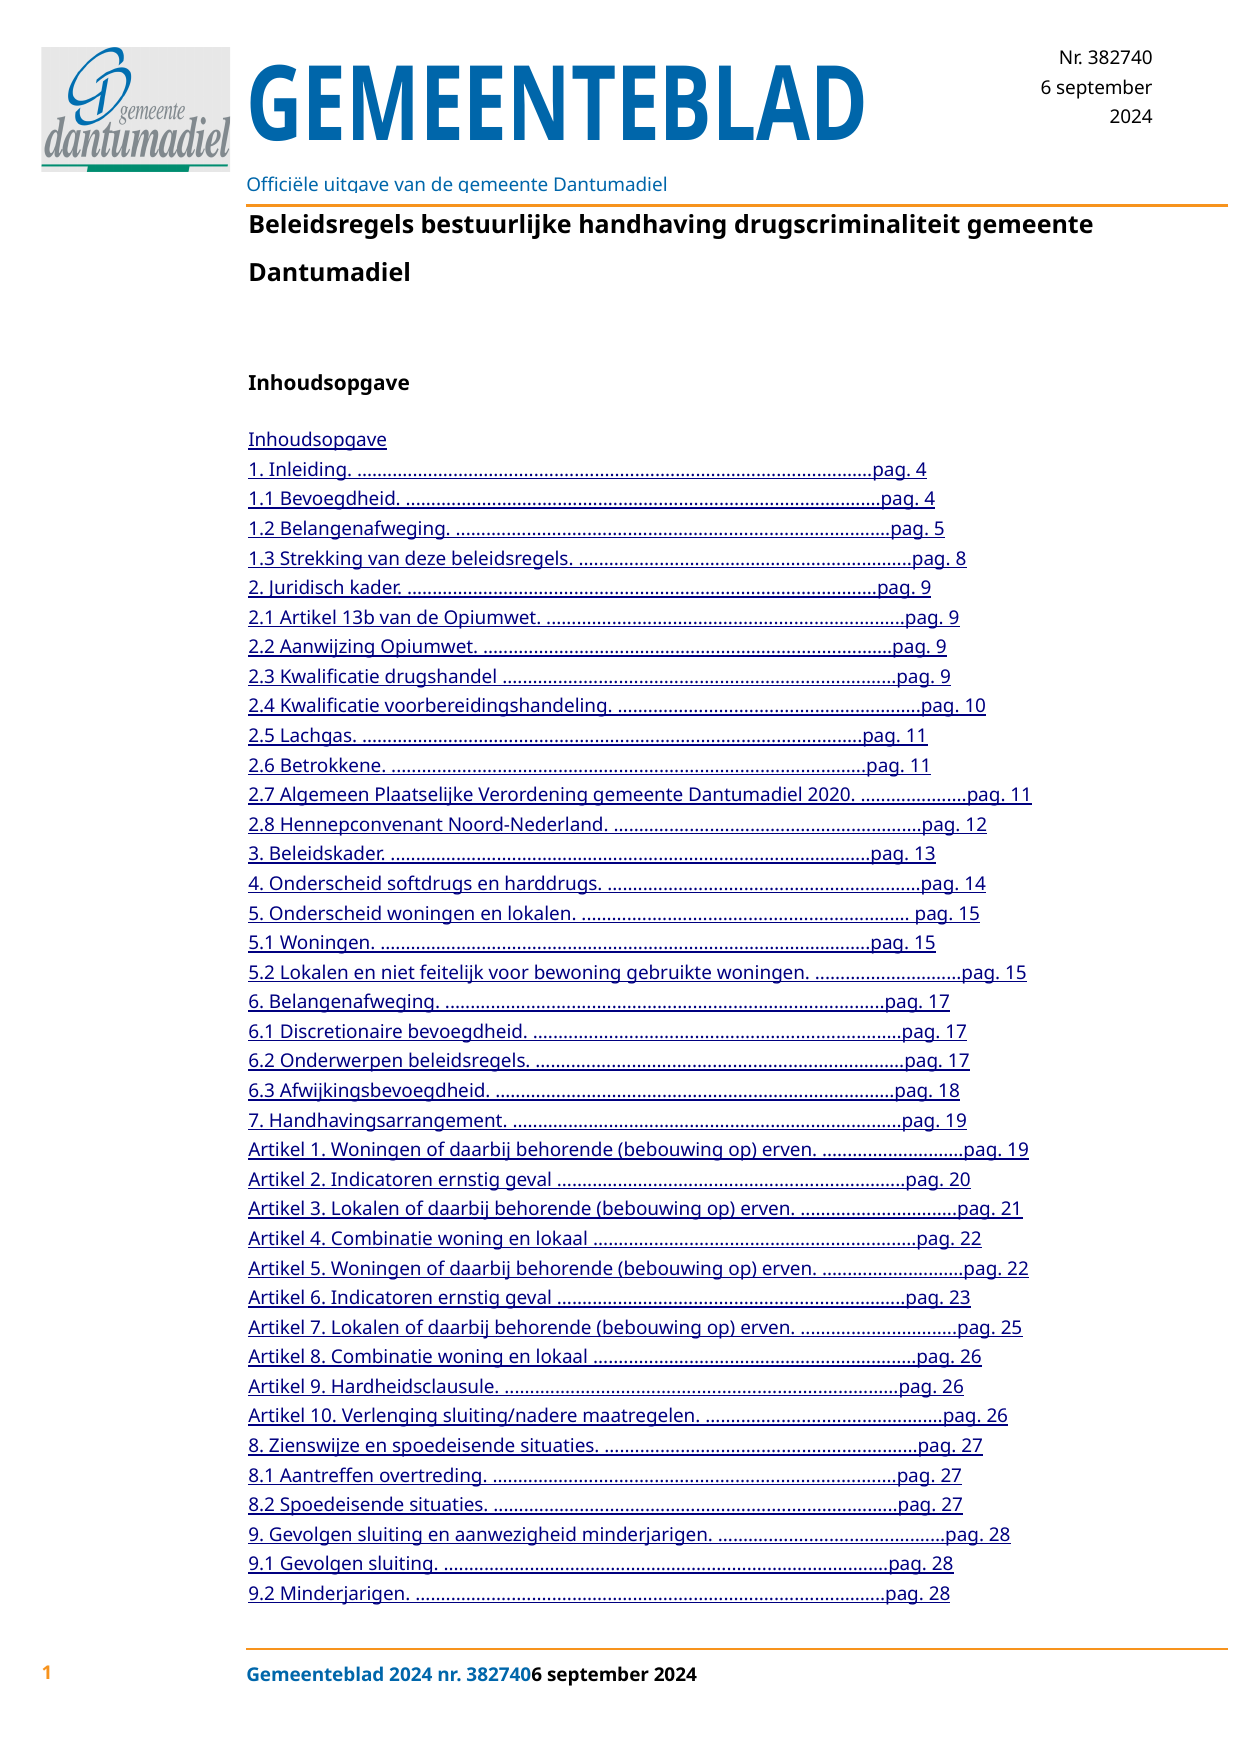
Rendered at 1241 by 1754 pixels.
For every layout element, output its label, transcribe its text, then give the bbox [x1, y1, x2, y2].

text 3. Beleidskader. ...............................................................................................pag. 13 [248, 841, 1152, 866]
text 2.2 Aanwijzing Opiumwet. .................................................................................pag. 9 [248, 633, 1152, 659]
text 7. Handhavingsarrangement. .............................................................................pag. 19 [248, 1107, 1152, 1132]
text 2.8 Hennepconvenant Noord-Nederland. .............................................................pag. 12 [248, 811, 1152, 837]
text 2.5 Lachgas. ...................................................................................................pag. 11 [248, 722, 1152, 748]
text Artikel 8. Combinatie woning en lokaal ................................................................pag. 26 [248, 1343, 1152, 1369]
text 6.3 Afwijkingsbevoegdheid. ...............................................................................pag. 18 [248, 1077, 1152, 1103]
text Beleidsregels bestuurlijke handhaving drugscriminaliteit gemeente Dantumadiel [248, 207, 1152, 288]
text 6.2 Onderwerpen beleidsregels. .........................................................................pag. 17 [248, 1048, 1152, 1073]
text 5. Onderscheid woningen en lokalen. ................................................................. pag. 15 [248, 900, 1152, 925]
text 2.1 Artikel 13b van de Opiumwet. .......................................................................pag. 9 [248, 604, 1152, 629]
text Artikel 3. Lokalen of daarbij behorende (bebouwing op) erven. ...............................pag. 21 [248, 1196, 1152, 1221]
text Artikel 9. Hardheidsclausule. ..............................................................................pag. 26 [248, 1373, 1152, 1399]
text 9.1 Gevolgen sluiting. ........................................................................................pag. 28 [248, 1551, 1152, 1576]
text Inhoudsopgave [248, 426, 1152, 452]
text 8.2 Spoedeisende situaties. ................................................................................pag. 27 [248, 1491, 1152, 1517]
text 2.7 Algemeen Plaatselijke Verordening gemeente Dantumadiel 2020. .....................pag. 11 [248, 781, 1152, 807]
text Artikel 4. Combinatie woning en lokaal ................................................................pag. 22 [248, 1225, 1152, 1251]
text Artikel 7. Lokalen of daarbij behorende (bebouwing op) erven. ...............................pag. 25 [248, 1314, 1152, 1339]
text 1.1 Bevoegdheid. ..............................................................................................pag. 4 [248, 486, 1152, 511]
text 2.4 Kwalificatie voorbereidingshandeling. ............................................................pag. 10 [248, 693, 1152, 718]
text Artikel 2. Indicatoren ernstig geval .....................................................................pag. 20 [248, 1166, 1152, 1192]
text 1. Inleiding. ......................................................................................................pag. 4 [248, 456, 1152, 482]
text Artikel 10. Verlenging sluiting/nadere maatregelen. ...............................................pag. 26 [248, 1403, 1152, 1428]
text 4. Onderscheid softdrugs en harddrugs. ..............................................................pag. 14 [248, 870, 1152, 896]
text Inhoudsopgave [248, 368, 1152, 397]
text 2.6 Betrokkene. ..............................................................................................pag. 11 [248, 752, 1152, 777]
text Artikel 1. Woningen of daarbij behorende (bebouwing op) erven. ............................pag. 19 [248, 1136, 1152, 1162]
text Artikel 6. Indicatoren ernstig geval .....................................................................pag. 23 [248, 1284, 1152, 1310]
text 8.1 Aantreffen overtreding. ................................................................................pag. 27 [248, 1462, 1152, 1487]
text 5.1 Woningen. .................................................................................................pag. 15 [248, 929, 1152, 955]
text 2. Juridisch kader. .............................................................................................pag. 9 [248, 574, 1152, 600]
picture [41, 47, 231, 172]
text 1.2 Belangenafweging. ......................................................................................pag. 5 [248, 515, 1152, 541]
text 9.2 Minderjarigen. .............................................................................................pag. 28 [248, 1580, 1152, 1606]
text 6. Belangenafweging. .......................................................................................pag. 17 [248, 988, 1152, 1014]
text 8. Zienswijze en spoedeisende situaties. ..............................................................pag. 27 [248, 1432, 1152, 1458]
text 1.3 Strekking van deze beleidsregels. ..................................................................pag. 8 [248, 545, 1152, 570]
text 2.3 Kwalificatie drugshandel ..............................................................................pag. 9 [248, 663, 1152, 689]
text 6.1 Discretionaire bevoegdheid. .........................................................................pag. 17 [248, 1018, 1152, 1044]
text 9. Gevolgen sluiting en aanwezigheid minderjarigen. .............................................pag. 28 [248, 1521, 1152, 1547]
text 5.2 Lokalen en niet feitelijk voor bewoning gebruikte woningen. .............................pag. 15 [248, 959, 1152, 984]
text Artikel 5. Woningen of daarbij behorende (bebouwing op) erven. ............................pag. 22 [248, 1255, 1152, 1280]
